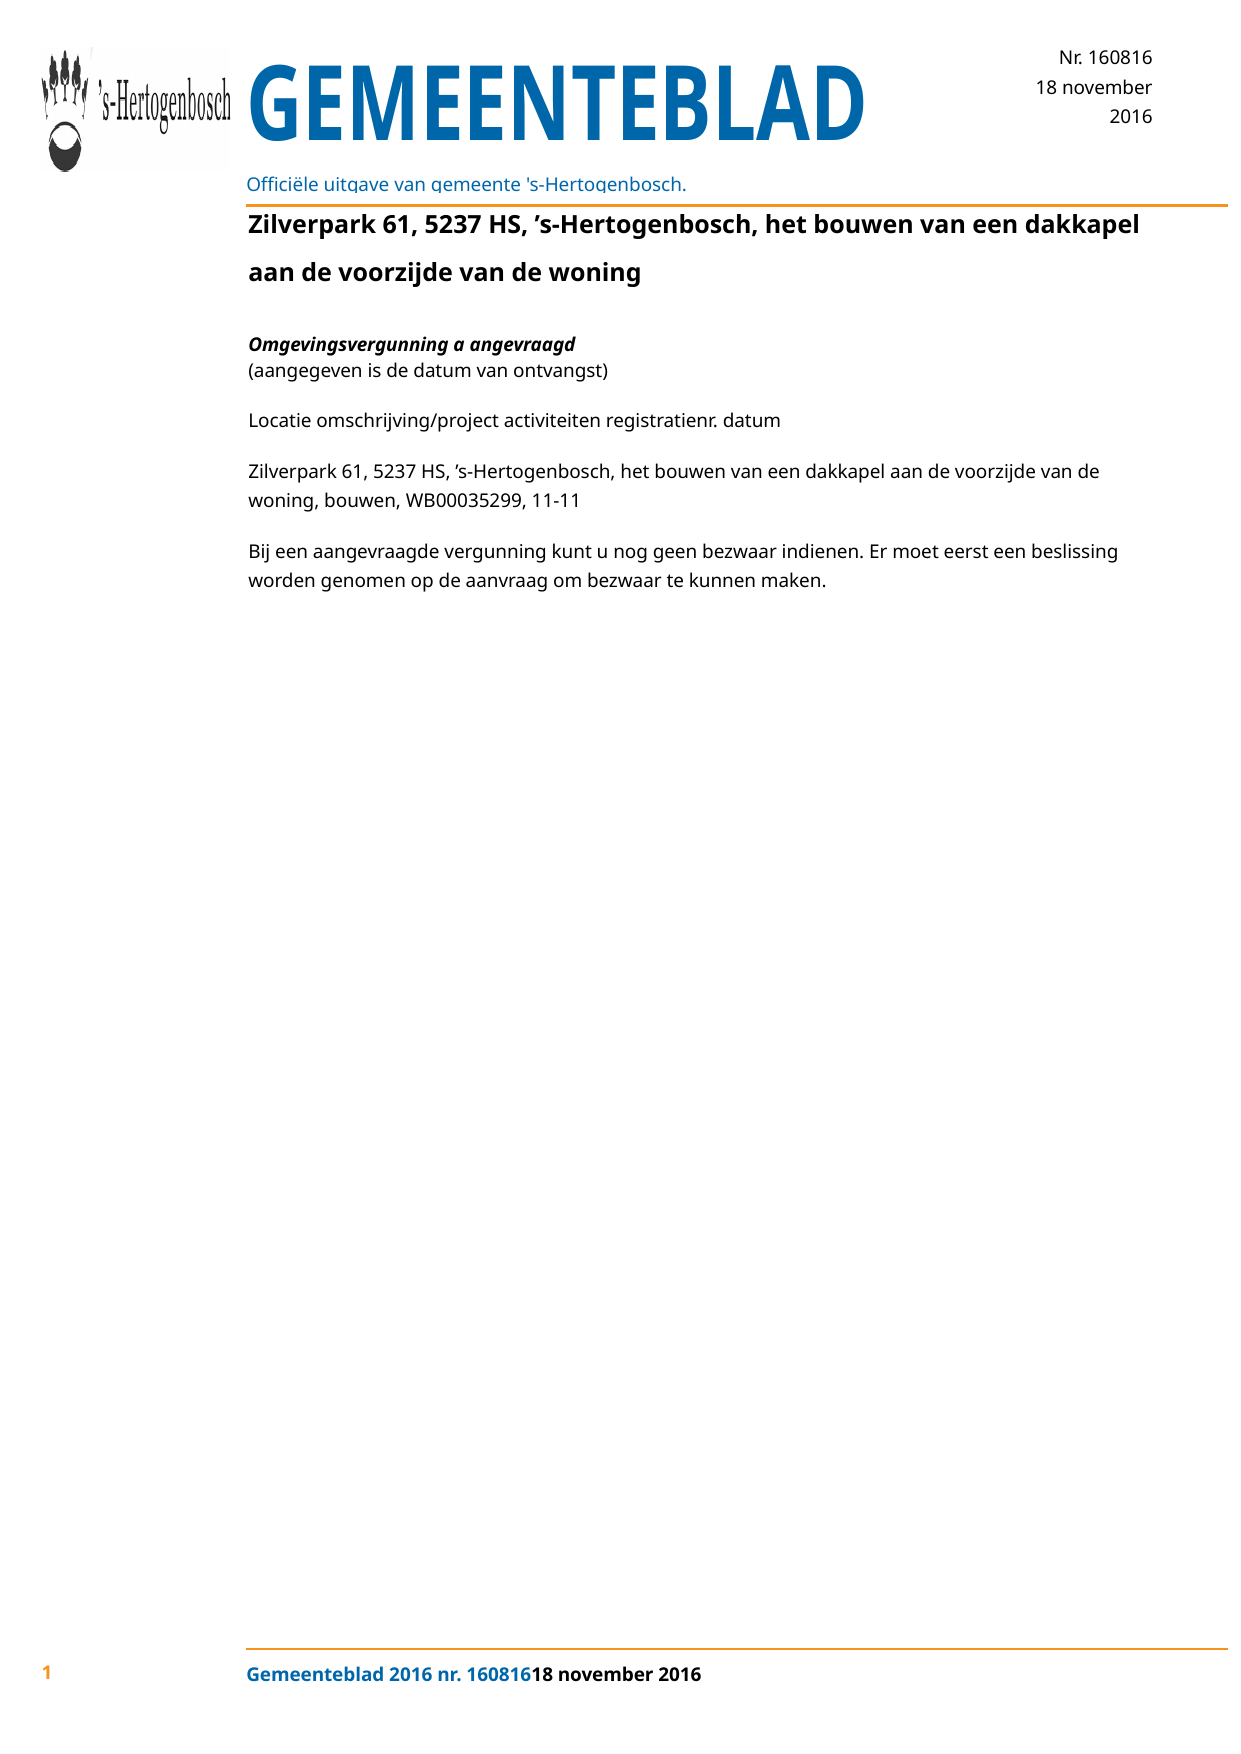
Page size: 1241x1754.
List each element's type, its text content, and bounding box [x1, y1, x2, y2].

text (aangegeven is de datum van ontvangst) [248, 357, 1152, 383]
text Omgevingsvergunning a angevraagd [248, 331, 1152, 357]
text Zilverpark 61, 5237 HS, ’s-Hertogenbosch, het bouwen van een dakkapel aan de voorzijde van de woning [248, 207, 1152, 288]
text Locatie omschrijving/project activiteiten registratienr. datum [248, 408, 1152, 433]
picture [41, 47, 231, 172]
text Bij een aangevraagde vergunning kunt u nog geen bezwaar indienen. Er moet eerst een beslissing worden genomen op de aanvraag om bezwaar te kunnen maken. [248, 538, 1152, 593]
text Zilverpark 61, 5237 HS, ’s-Hertogenbosch, het bouwen van een dakkapel aan de voorzijde van de woning, bouwen, WB00035299, 11-11 [248, 458, 1152, 513]
